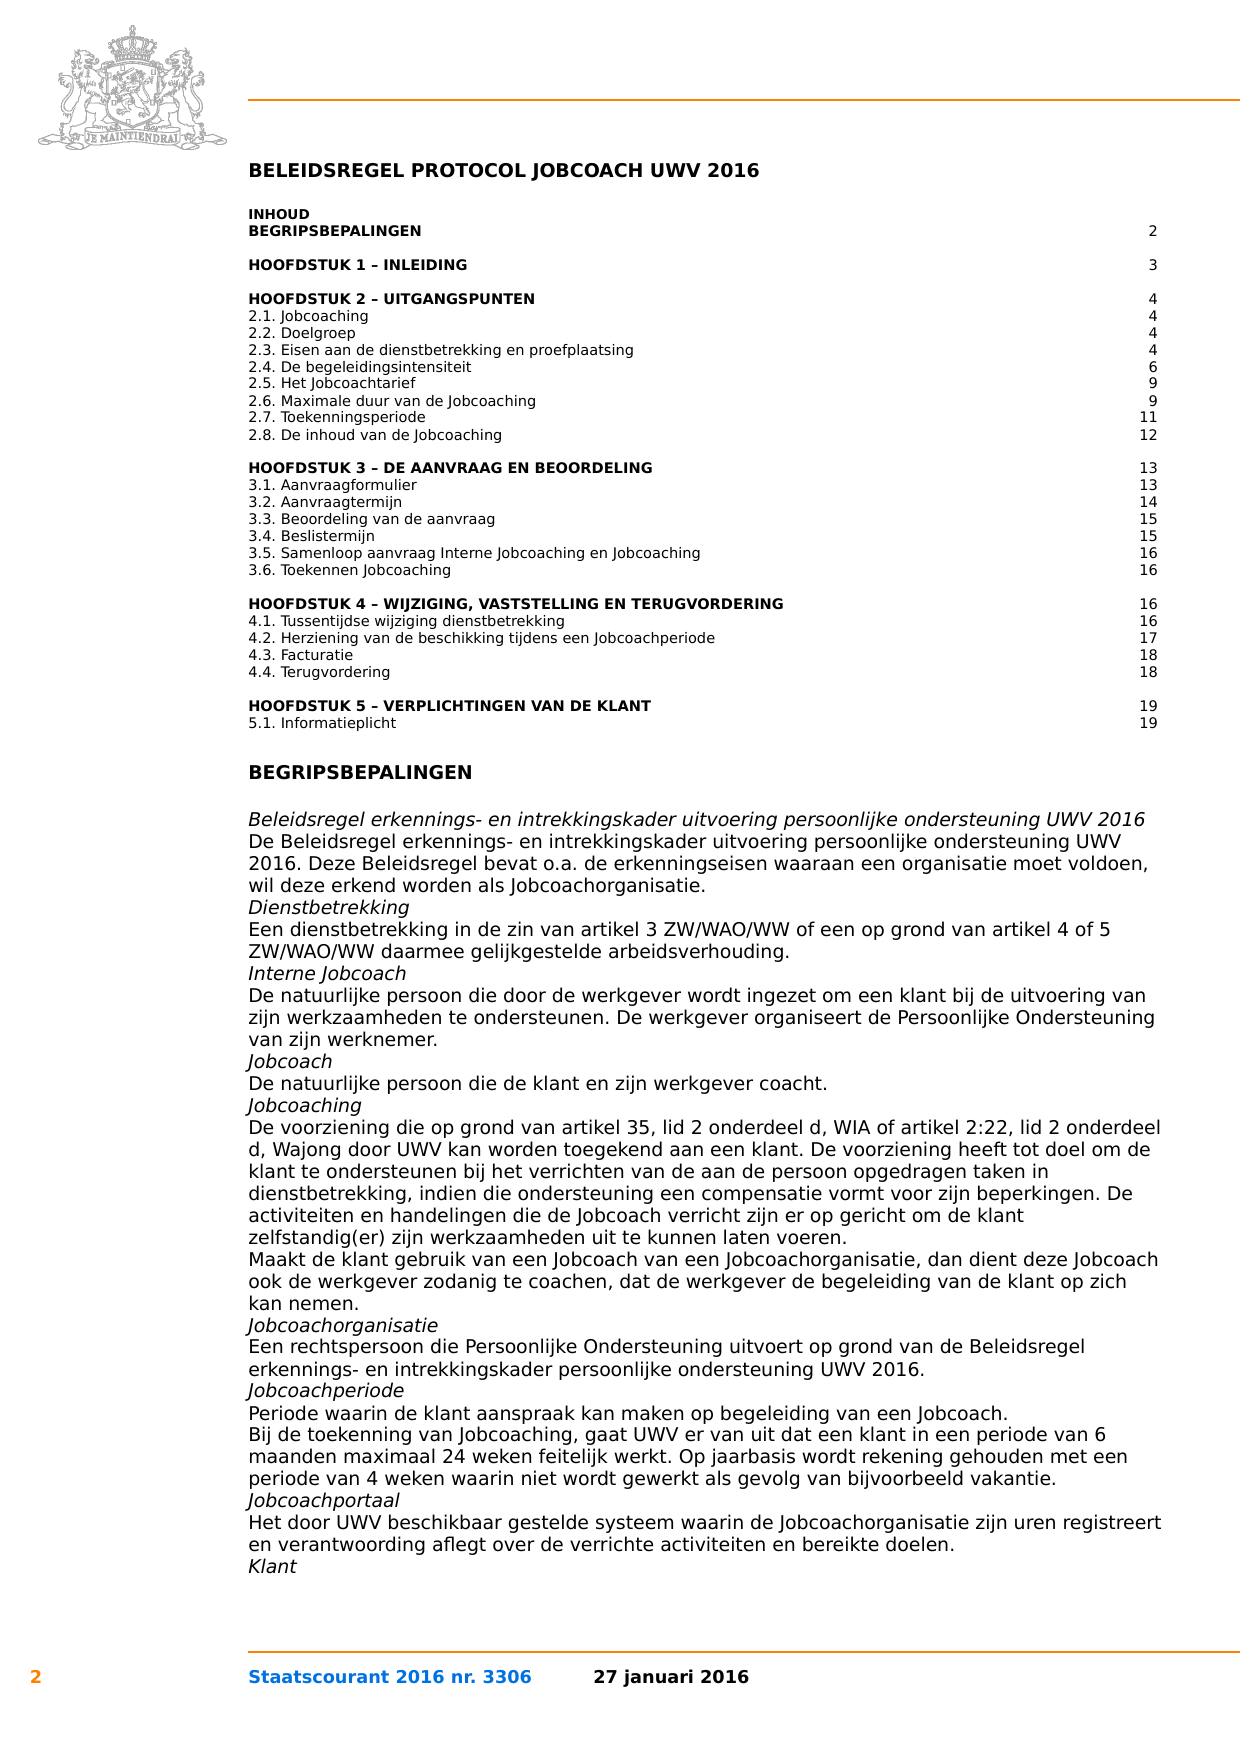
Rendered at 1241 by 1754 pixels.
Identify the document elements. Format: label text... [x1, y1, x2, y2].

table_cell 4.4. Terugvordering [248, 664, 1118, 681]
table_cell 3.3. Beoordeling van de aanvraag [248, 511, 1118, 528]
table_cell [1118, 274, 1163, 291]
table_cell 2.7. Toekenningsperiode [248, 409, 1118, 426]
table_cell 3.6. Toekennen Jobcoaching [248, 562, 1118, 579]
table_cell 2.2. Doelgroep [248, 325, 1118, 341]
table_cell HOOFDSTUK 3 – DE AANVRAAG EN BEOORDELING [248, 460, 1118, 477]
table_cell 9 [1118, 393, 1163, 409]
table_cell 4.1. Tussentijdse wijziging dienstbetrekking [248, 613, 1118, 630]
text Maakt de klant gebruik van een Jobcoach van een Jobcoachorganisatie, dan dient deze Jobcoach ook de werkgever zodanig te coachen, dat de werkgever de begeleiding van de klant op zich kan nemen. [248, 1248, 1163, 1314]
table_cell 18 [1118, 647, 1163, 664]
table_cell 16 [1118, 545, 1163, 562]
table_cell [248, 240, 1118, 257]
table_cell 2.5. Het Jobcoachtarief [248, 375, 1118, 392]
text Een dienstbetrekking in de zin van artikel 3 ZW/WAO/WW of een op grond van artikel 4 of 5 ZW/WAO/WW daarmee gelijkgestelde arbeidsverhouding. [248, 919, 1163, 963]
table_cell 17 [1118, 630, 1163, 647]
table_cell [248, 274, 1118, 291]
table_cell 15 [1118, 511, 1163, 528]
table_cell [1118, 443, 1163, 460]
table_cell HOOFDSTUK 5 – VERPLICHTINGEN VAN DE KLANT [248, 698, 1118, 715]
table_cell [1118, 579, 1163, 596]
table_cell 19 [1118, 698, 1163, 715]
table_cell [248, 579, 1118, 596]
table_cell 4.3. Facturatie [248, 647, 1118, 664]
table_cell [248, 681, 1118, 698]
subtitle BELEIDSREGEL PROTOCOL JOBCOACH UWV 2016 [248, 160, 1163, 182]
text Jobcoachportaal [248, 1490, 1163, 1512]
table_cell 16 [1118, 596, 1163, 613]
table_cell 13 [1118, 477, 1163, 494]
table_cell 4 [1118, 291, 1163, 307]
text Klant [248, 1556, 1163, 1578]
text Het door UWV beschikbaar gestelde systeem waarin de Jobcoachorganisatie zijn uren registreert en verantwoording aflegt over de verrichte activiteiten en bereikte doelen. [248, 1512, 1163, 1556]
table_cell 18 [1118, 664, 1163, 681]
table_cell 16 [1118, 613, 1163, 630]
table_cell 2.8. De inhoud van de Jobcoaching [248, 426, 1118, 443]
text Beleidsregel erkennings- en intrekkingskader uitvoering persoonlijke ondersteuning UWV 2016 [248, 809, 1163, 831]
table_cell 2.1. Jobcoaching [248, 308, 1118, 324]
table_cell HOOFDSTUK 2 – UITGANGSPUNTEN [248, 291, 1118, 307]
table_cell [1118, 681, 1163, 698]
table_cell HOOFDSTUK 1 – INLEIDING [248, 257, 1118, 273]
table_cell 4 [1118, 325, 1163, 341]
table_cell [1118, 240, 1163, 257]
table_cell 2.3. Eisen aan de dienstbetrekking en proefplaatsing [248, 341, 1118, 358]
table_cell HOOFDSTUK 4 – WIJZIGING, VASTSTELLING EN TERUGVORDERING [248, 596, 1118, 613]
text Jobcoachorganisatie [248, 1314, 1163, 1336]
table_cell 3.1. Aanvraagformulier [248, 477, 1118, 494]
table_cell 3.2. Aanvraagtermijn [248, 494, 1118, 511]
table_cell 2 [1118, 223, 1163, 239]
text Interne Jobcoach [248, 963, 1163, 985]
text Een rechtspersoon die Persoonlijke Ondersteuning uitvoert op grond van de Beleidsregel erkennings- en intrekkingskader persoonlijke ondersteuning UWV 2016. [248, 1336, 1163, 1380]
table_cell [248, 443, 1118, 460]
text De Beleidsregel erkennings- en intrekkingskader uitvoering persoonlijke ondersteuning UWV 2016. Deze Beleidsregel bevat o.a. de erkenningseisen waaraan een organisatie moet voldoen, wil deze erkend worden als Jobcoachorganisatie. [248, 831, 1163, 897]
table_cell 12 [1118, 426, 1163, 443]
text Jobcoachperiode [248, 1380, 1163, 1402]
table_cell BEGRIPSBEPALINGEN [248, 223, 1118, 239]
table_cell 13 [1118, 460, 1163, 477]
table_cell 5.1. Informatieplicht [248, 715, 1118, 732]
table_cell 11 [1118, 409, 1163, 426]
table_cell 6 [1118, 359, 1163, 375]
table_header INHOUD [248, 207, 1163, 223]
table_cell 2.6. Maximale duur van de Jobcoaching [248, 393, 1118, 409]
text Jobcoach [248, 1051, 1163, 1073]
picture [38, 25, 227, 150]
table_cell 19 [1118, 715, 1163, 732]
text Jobcoaching [248, 1095, 1163, 1117]
table_cell 4.2. Herziening van de beschikking tijdens een Jobcoachperiode [248, 630, 1118, 647]
table_cell 14 [1118, 494, 1163, 511]
text Periode waarin de klant aanspraak kan maken op begeleiding van een Jobcoach. [248, 1402, 1163, 1424]
table_cell 4 [1118, 308, 1163, 324]
text De natuurlijke persoon die door de werkgever wordt ingezet om een klant bij de uitvoering van zijn werkzaamheden te ondersteunen. De werkgever organiseert de Persoonlijke Ondersteuning van zijn werknemer. [248, 985, 1163, 1051]
table_cell 9 [1118, 375, 1163, 392]
table_cell 2.4. De begeleidingsintensiteit [248, 359, 1118, 375]
table_cell 4 [1118, 341, 1163, 358]
table_cell 3 [1118, 257, 1163, 273]
table_cell 3.5. Samenloop aanvraag Interne Jobcoaching en Jobcoaching [248, 545, 1118, 562]
text De natuurlijke persoon die de klant en zijn werkgever coacht. [248, 1073, 1163, 1095]
subtitle BEGRIPSBEPALINGEN [248, 762, 1163, 784]
text Bij de toekenning van Jobcoaching, gaat UWV er van uit dat een klant in een periode van 6 maanden maximaal 24 weken feitelijk werkt. Op jaarbasis wordt rekening gehouden met een periode van 4 weken waarin niet wordt gewerkt als gevolg van bijvoorbeeld vakantie. [248, 1424, 1163, 1490]
table_cell 3.4. Beslistermijn [248, 528, 1118, 545]
table_cell 16 [1118, 562, 1163, 579]
table_cell 15 [1118, 528, 1163, 545]
text Dienstbetrekking [248, 897, 1163, 919]
text De voorziening die op grond van artikel 35, lid 2 onderdeel d, WIA of artikel 2:22, lid 2 onderdeel d, Wajong door UWV kan worden toegekend aan een klant. De voorziening heeft tot doel om de klant te ondersteunen bij het verrichten van de aan de persoon opgedragen taken in dienstbetrekking, indien die ondersteuning een compensatie vormt voor zijn beperkingen. De activiteiten en handelingen die de Jobcoach verricht zijn er op gericht om de klant zelfstandig(er) zijn werkzaamheden uit te kunnen laten voeren. [248, 1117, 1163, 1248]
